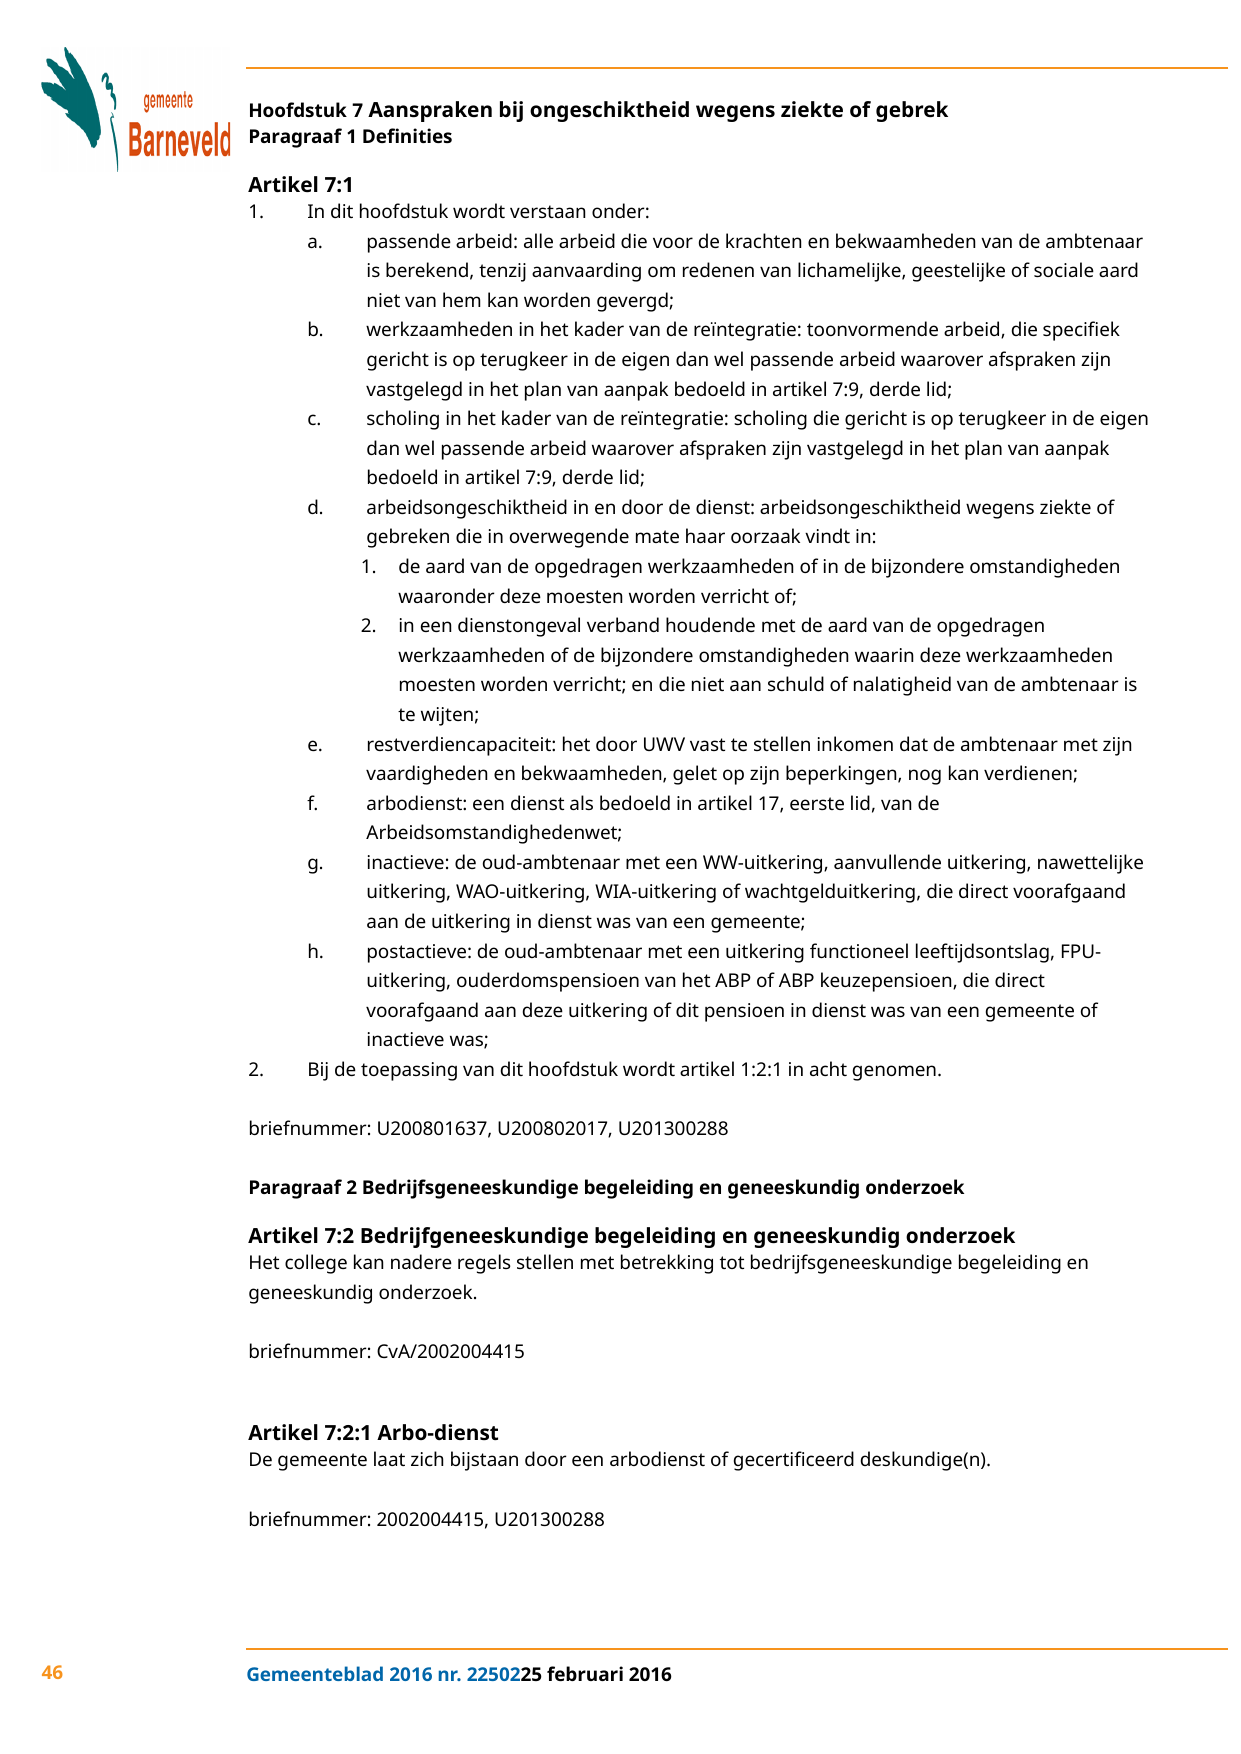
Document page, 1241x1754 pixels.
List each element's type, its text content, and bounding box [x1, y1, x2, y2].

list restverdiencapaciteit: het door UWV vast te stellen inkomen dat de ambtenaar met zijn vaardigheden en bekwaamheden, gelet op zijn beperkingen, nog kan verdienen; [307, 731, 1152, 786]
list passende arbeid: alle arbeid die voor de krachten en bekwaamheden van de ambtenaar is berekend, tenzij aanvaarding om redenen van lichamelijke, geestelijke of sociale aard niet van hem kan worden gevergd; [307, 228, 1152, 313]
list Bij de toepassing van dit hoofdstuk wordt artikel 1:2:1 in acht genomen. [248, 1056, 1152, 1082]
text briefnummer: U200801637, U200802017, U201300288 [248, 1115, 1152, 1141]
list werkzaamheden in het kader van de reïntegratie: toonvormende arbeid, die specifiek gericht is op terugkeer in de eigen dan wel passende arbeid waarover afspraken zijn vastgelegd in het plan van aanpak bedoeld in artikel 7:9, derde lid; [307, 317, 1152, 401]
text Artikel 7:2 Bedrijfgeneeskundige begeleiding en geneeskundig onderzoek [248, 1221, 1152, 1249]
list In dit hoofdstuk wordt verstaan onder: [248, 198, 1152, 224]
text briefnummer: CvA/2002004415 [248, 1338, 1152, 1364]
text Hoofdstuk 7 Aanspraken bij ongeschiktheid wegens ziekte of gebrek [248, 95, 1152, 123]
text Het college kan nadere regels stellen met betrekking tot bedrijfsgeneeskundige begeleiding en geneeskundig onderzoek. [248, 1249, 1152, 1305]
text Artikel 7:2:1 Arbo-dienst [248, 1418, 1152, 1447]
text Paragraaf 2 Bedrijfsgeneeskundige begeleiding en geneeskundig onderzoek [248, 1174, 1152, 1200]
text De gemeente laat zich bijstaan door een arbodienst of gecertificeerd deskundige(n). [248, 1447, 1152, 1472]
text briefnummer: 2002004415, U201300288 [248, 1506, 1152, 1532]
list inactieve: de oud-ambtenaar met een WW-uitkering, aanvullende uitkering, nawettelijke uitkering, WAO-uitkering, WIA-uitkering of wachtgelduitkering, die direct voorafgaand aan de uitkering in dienst was van een gemeente; [307, 849, 1152, 934]
picture [41, 47, 231, 172]
text Artikel 7:1 [248, 170, 1152, 198]
list arbeidsongeschiktheid in en door de dienst: arbeidsongeschiktheid wegens ziekte of gebreken die in overwegende mate haar oorzaak vindt in: [307, 494, 1152, 549]
list postactieve: de oud-ambtenaar met een uitkering functioneel leeftijdsontslag, FPU-uitkering, ouderdomspensioen van het ABP of ABP keuzepensioen, die direct voorafgaand aan deze uitkering of dit pensioen in dienst was van een gemeente of inactieve was; [307, 938, 1152, 1052]
text Paragraaf 1 Definities [248, 123, 1152, 149]
list arbodienst: een dienst als bedoeld in artikel 17, eerste lid, van de Arbeidsomstandighedenwet; [307, 790, 1152, 845]
list in een dienstongeval verband houdende met de aard van de opgedragen werkzaamheden of de bijzondere omstandigheden waarin deze werkzaamheden moesten worden verricht; en die niet aan schuld of nalatigheid van de ambtenaar is te wijten; [361, 612, 1152, 727]
list de aard van de opgedragen werkzaamheden of in de bijzondere omstandigheden waaronder deze moesten worden verricht of; [361, 553, 1152, 608]
list scholing in het kader van de reïntegratie: scholing die gericht is op terugkeer in de eigen dan wel passende arbeid waarover afspraken zijn vastgelegd in het plan van aanpak bedoeld in artikel 7:9, derde lid; [307, 405, 1152, 490]
